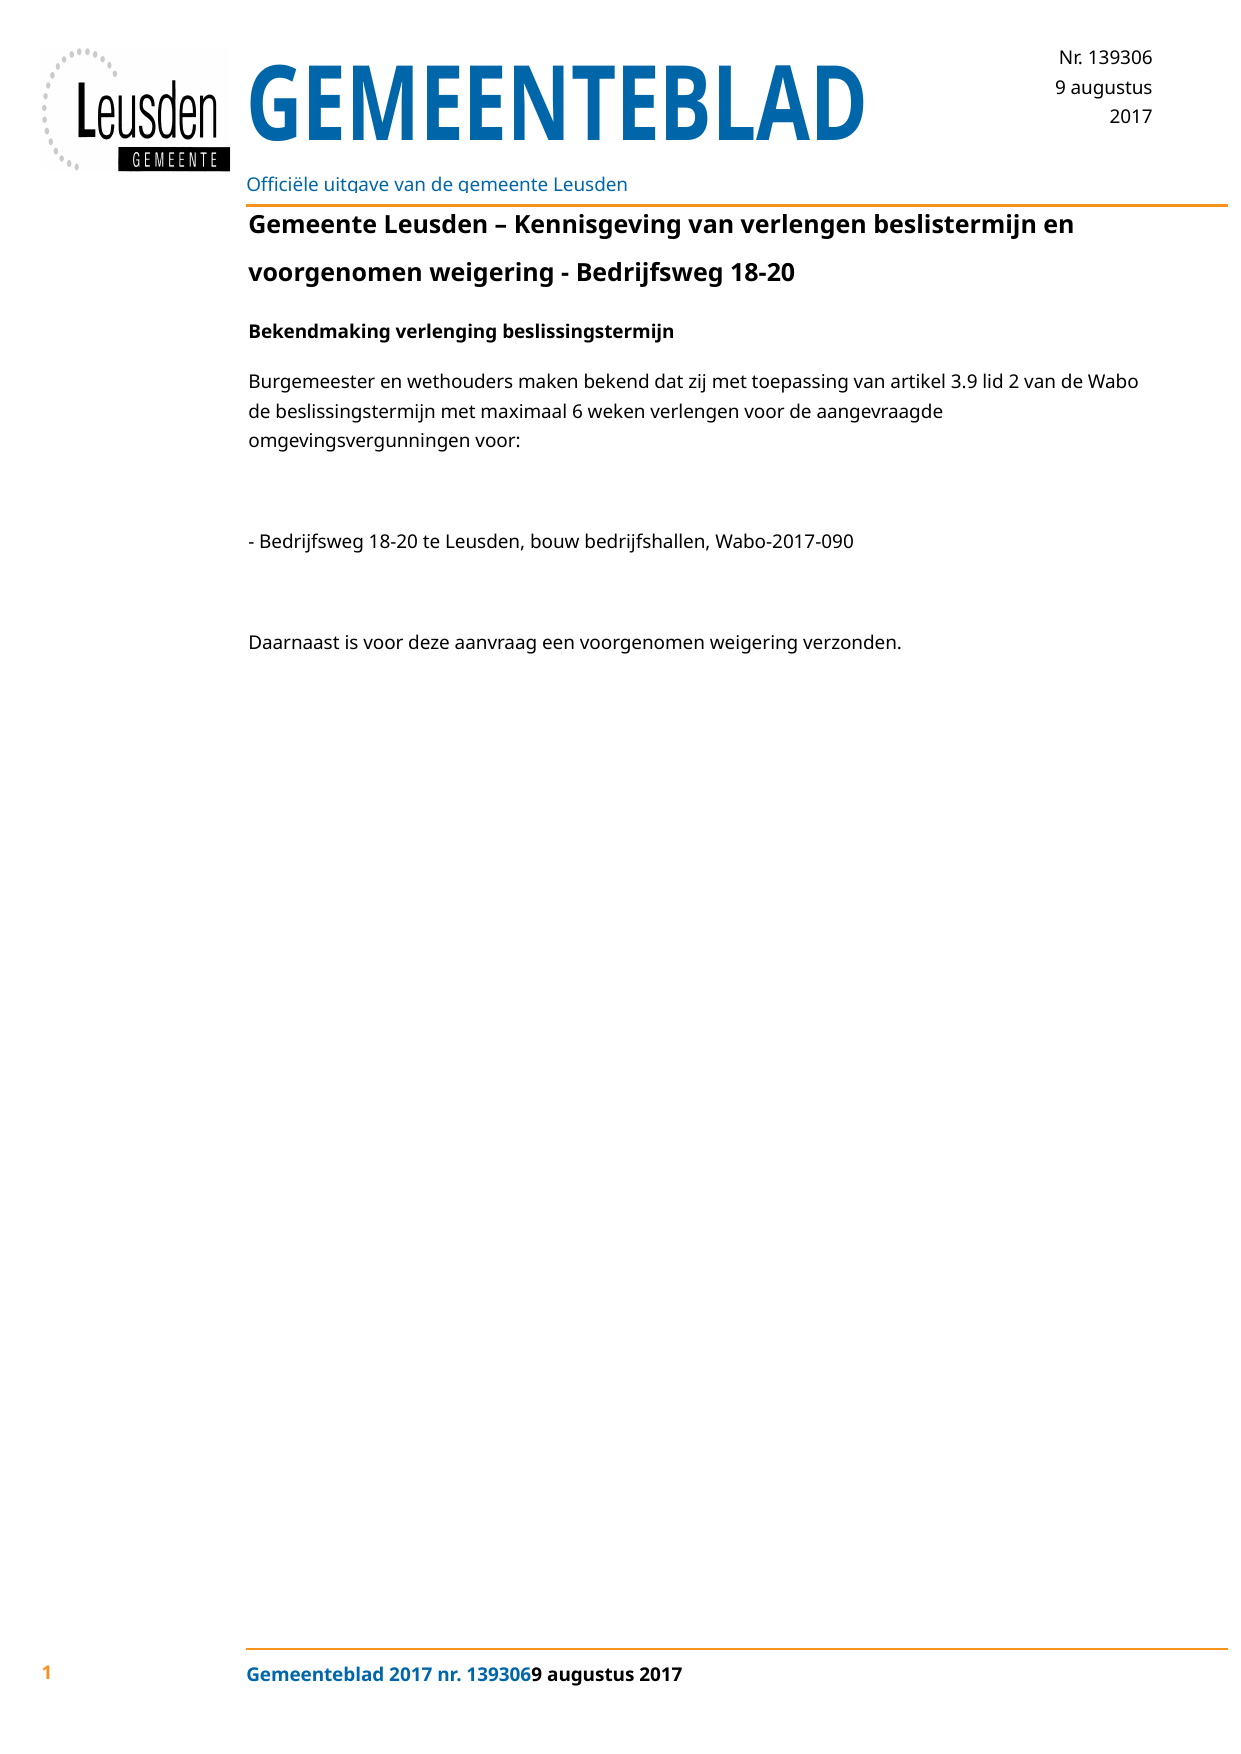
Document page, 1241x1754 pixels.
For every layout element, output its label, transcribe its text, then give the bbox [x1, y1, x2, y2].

picture [41, 47, 231, 172]
text Bekendmaking verlenging beslissingstermijn [248, 318, 1152, 344]
text Daarnaast is voor deze aanvraag een voorgenomen weigering verzonden. [248, 629, 1152, 655]
text Burgemeester en wethouders maken bekend dat zij met toepassing van artikel 3.9 lid 2 van de Wabo de beslissingstermijn met maximaal 6 weken verlengen voor de aangevraagde omgevingsvergunningen voor: [248, 368, 1152, 453]
text Gemeente Leusden – Kennisgeving van verlengen beslistermijn en voorgenomen weigering - Bedrijfsweg 18-20 [248, 207, 1152, 288]
text - Bedrijfsweg 18-20 te Leusden, bouw bedrijfshallen, Wabo-2017-090 [248, 528, 1152, 554]
